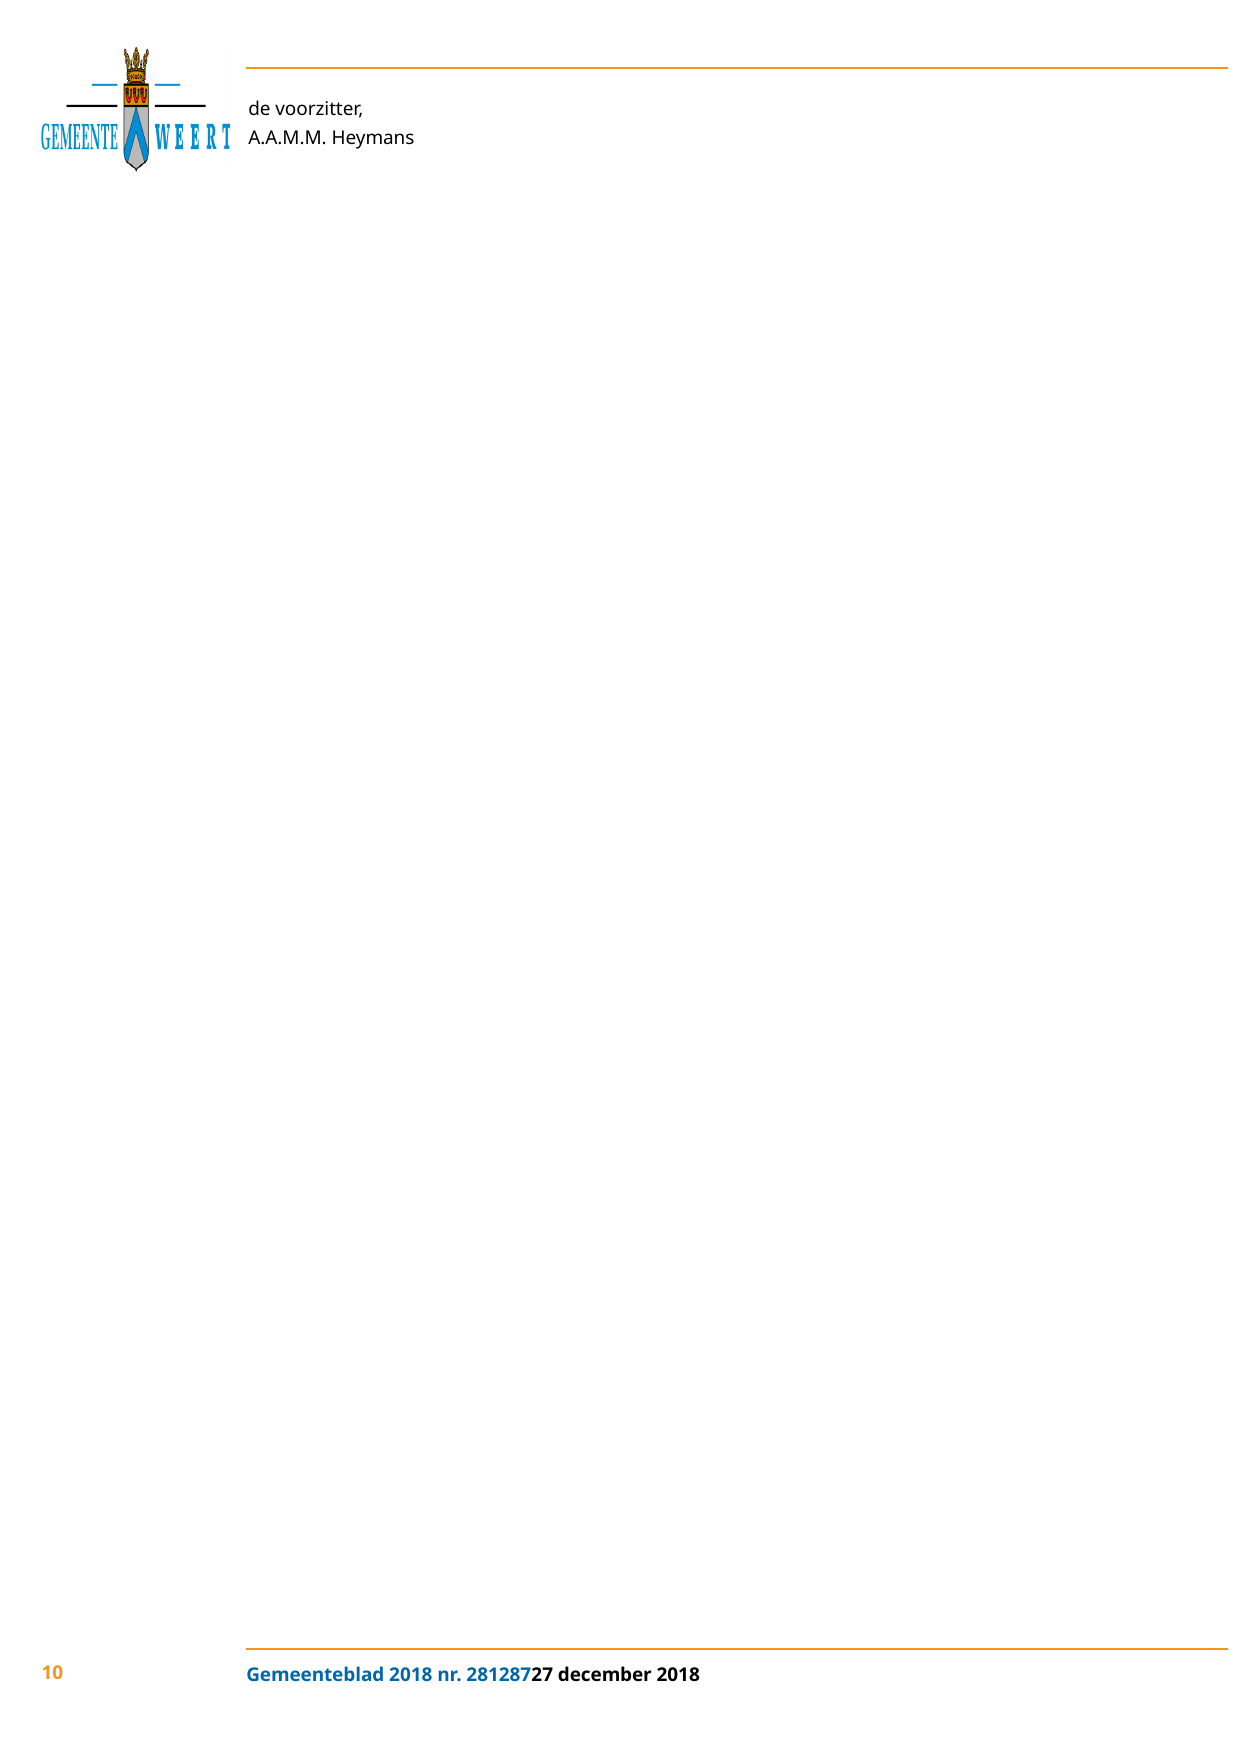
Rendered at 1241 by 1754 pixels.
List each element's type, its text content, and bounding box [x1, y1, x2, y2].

text A.A.M.M. Heymans [248, 124, 1152, 150]
text de voorzitter, [248, 95, 1152, 121]
picture [41, 47, 231, 172]
